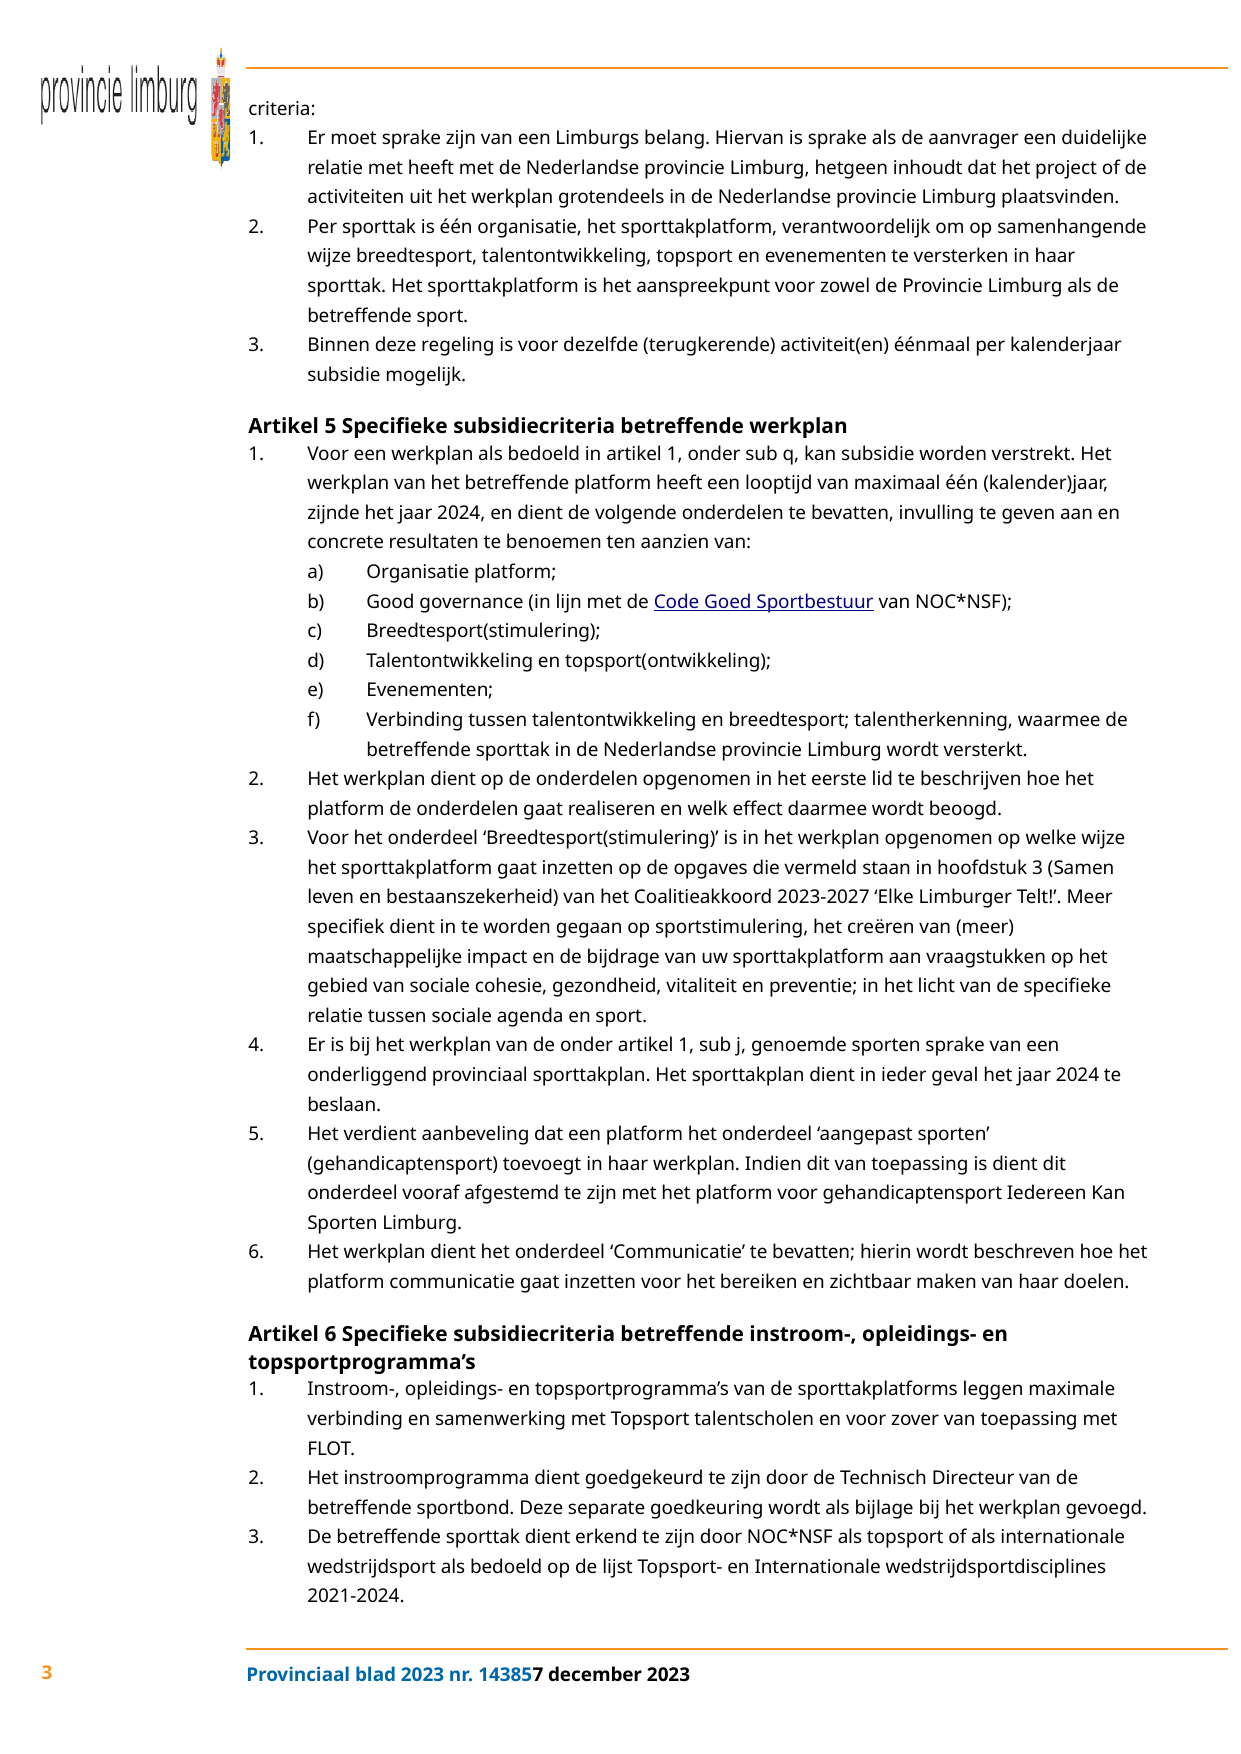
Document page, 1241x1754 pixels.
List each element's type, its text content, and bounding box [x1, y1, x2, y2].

list De betreffende sporttak dient erkend te zijn door NOC*NSF als topsport of als internationale wedstrijdsport als bedoeld op de lijst Topsport- en Internationale wedstrijdsportdisciplines 2021-2024. [248, 1523, 1152, 1608]
list Het instroomprogramma dient goedgekeurd te zijn door de Technisch Directeur van de betreffende sportbond. Deze separate goedkeuring wordt als bijlage bij het werkplan gevoegd. [248, 1464, 1152, 1519]
text criteria: [248, 95, 1152, 121]
list Het werkplan dient op de onderdelen opgenomen in het eerste lid te beschrijven hoe het platform de onderdelen gaat realiseren en welk effect daarmee wordt beoogd. [248, 765, 1152, 821]
list Voor een werkplan als bedoeld in artikel 1, onder sub q, kan subsidie worden verstrekt. Het werkplan van het betreffende platform heeft een looptijd van maximaal één (kalender)jaar, zijnde het jaar 2024, en dient de volgende onderdelen te bevatten, invulling te geven aan en concrete resultaten te benoemen ten aanzien van: [248, 440, 1152, 554]
list Er is bij het werkplan van de onder artikel 1, sub j, genoemde sporten sprake van een onderliggend provinciaal sporttakplan. Het sporttakplan dient in ieder geval het jaar 2024 te beslaan. [248, 1032, 1152, 1116]
list Binnen deze regeling is voor dezelfde (terugkerende) activiteit(en) éénmaal per kalenderjaar subsidie mogelijk. [248, 331, 1152, 387]
list Good governance (in lijn met de Code Goed Sportbestuur van NOC*NSF); [307, 588, 1152, 613]
list Evenementen; [307, 677, 1152, 702]
list Het verdient aanbeveling dat een platform het onderdeel ‘aangepast sporten’ (gehandicaptensport) toevoegt in haar werkplan. Indien dit van toepassing is dient dit onderdeel vooraf afgestemd te zijn met het platform voor gehandicaptensport Iedereen Kan Sporten Limburg. [248, 1120, 1152, 1235]
list Per sporttak is één organisatie, het sporttakplatform, verantwoordelijk om op samenhangende wijze breedtesport, talentontwikkeling, topsport en evenementen te versterken in haar sporttak. Het sporttakplatform is het aanspreekpunt voor zowel de Provincie Limburg als de betreffende sport. [248, 213, 1152, 328]
list Voor het onderdeel ‘Breedtesport(stimulering)’ is in het werkplan opgenomen op welke wijze het sporttakplatform gaat inzetten op de opgaves die vermeld staan in hoofdstuk 3 (Samen leven en bestaanszekerheid) van het Coalitieakkoord 2023-2027 ‘Elke Limburger Telt!’. Meer specifiek dient in te worden gegaan op sportstimulering, het creëren van (meer) maatschappelijke impact en de bijdrage van uw sporttakplatform aan vraagstukken op het gebied van sociale cohesie, gezondheid, vitaliteit en preventie; in het licht van de specifieke relatie tussen sociale agenda en sport. [248, 824, 1152, 1028]
list Het werkplan dient het onderdeel ‘Communicatie’ te bevatten; hierin wordt beschreven hoe het platform communicatie gaat inzetten voor het bereiken en zichtbaar maken van haar doelen. [248, 1239, 1152, 1294]
text Artikel 5 Specifieke subsidiecriteria betreffende werkplan [248, 411, 1152, 440]
text Artikel 6 Specifieke subsidiecriteria betreffende instroom-, opleidings- en topsportprogramma’s [248, 1319, 1152, 1376]
list Talentontwikkeling en topsport(ontwikkeling); [307, 647, 1152, 673]
list Breedtesport(stimulering); [307, 617, 1152, 643]
list Er moet sprake zijn van een Limburgs belang. Hiervan is sprake als de aanvrager een duidelijke relatie met heeft met de Nederlandse provincie Limburg, hetgeen inhoudt dat het project of de activiteiten uit het werkplan grotendeels in de Nederlandse provincie Limburg plaatsvinden. [248, 124, 1152, 209]
list Instroom-, opleidings- en topsportprogramma’s van de sporttakplatforms leggen maximale verbinding en samenwerking met Topsport talentscholen en voor zover van toepassing met FLOT. [248, 1376, 1152, 1460]
picture [41, 47, 231, 172]
list Organisatie platform; [307, 558, 1152, 584]
list Verbinding tussen talentontwikkeling en breedtesport; talentherkenning, waarmee de betreffende sporttak in de Nederlandse provincie Limburg wordt versterkt. [307, 706, 1152, 761]
